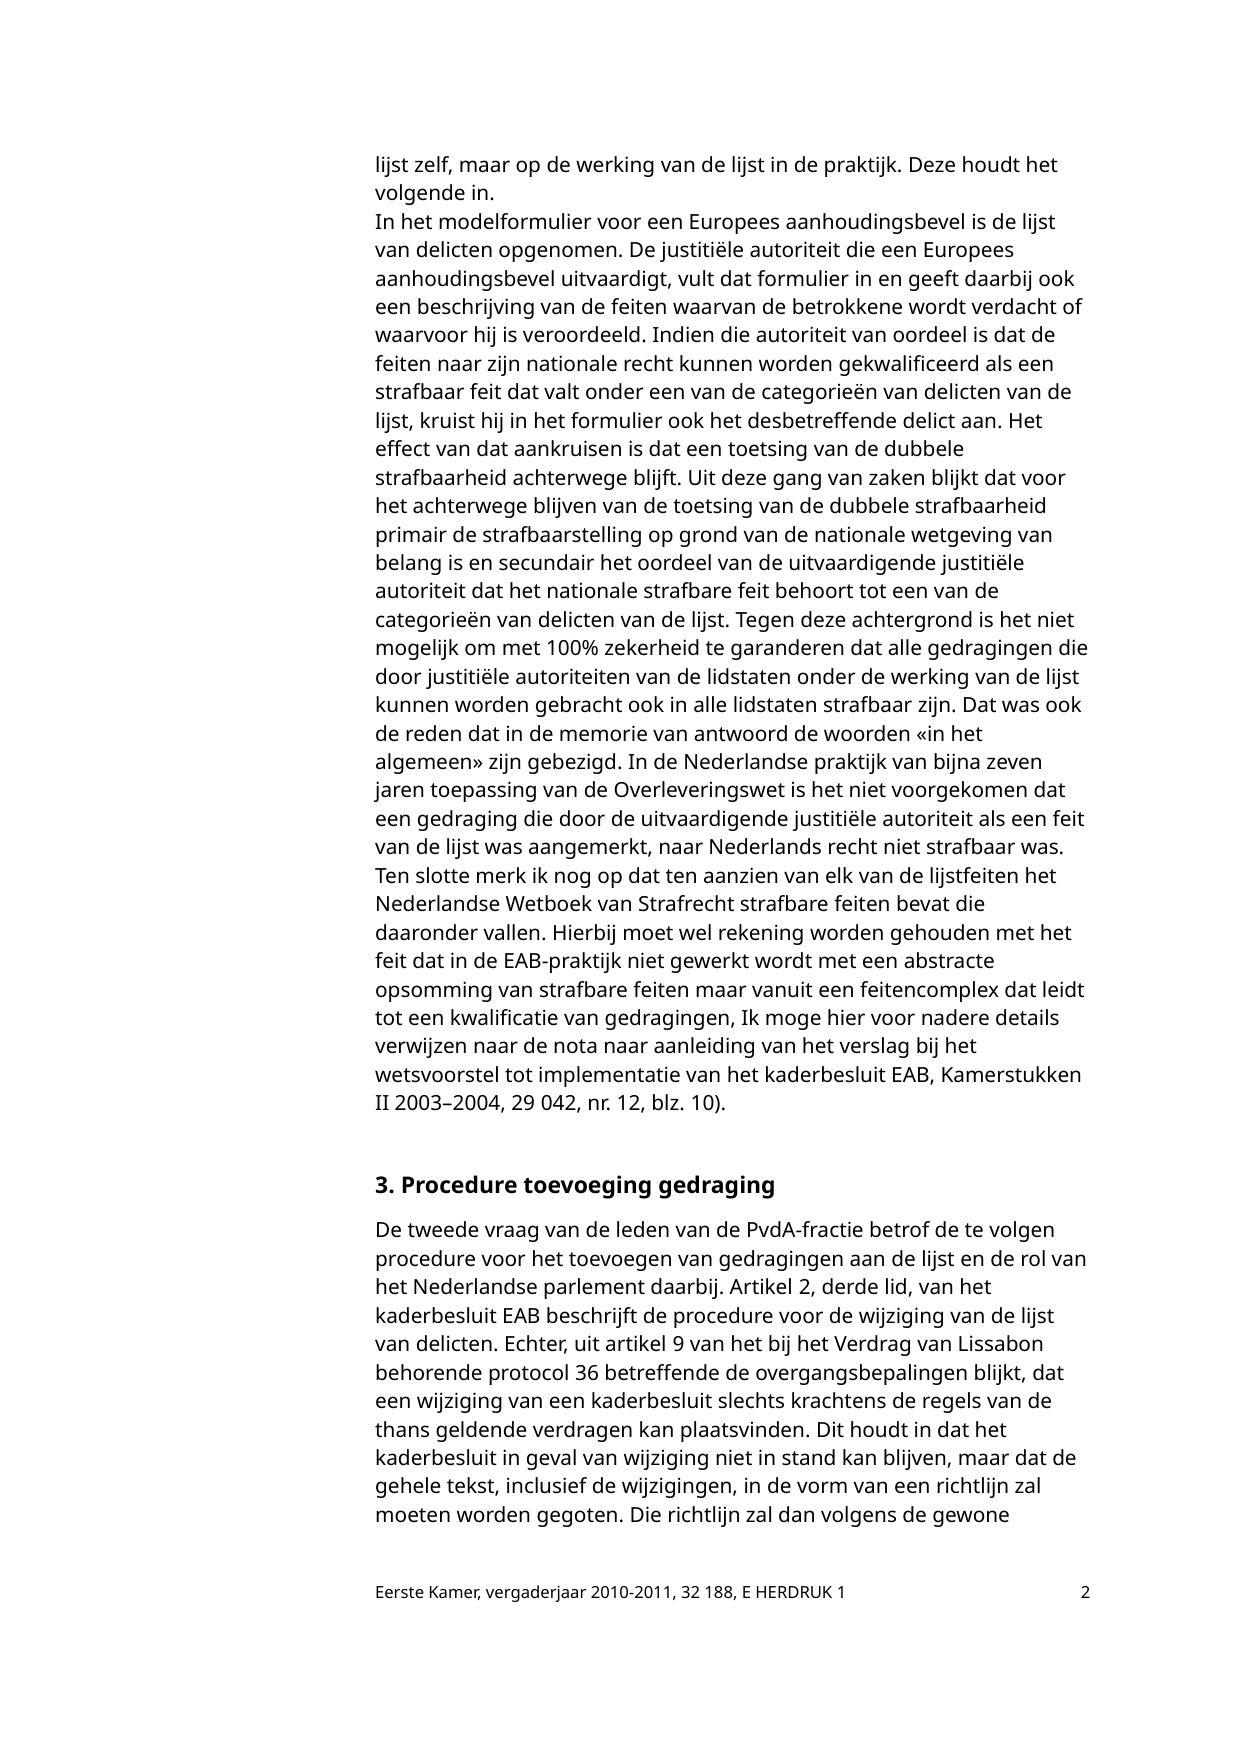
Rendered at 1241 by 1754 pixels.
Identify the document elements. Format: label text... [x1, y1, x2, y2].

subtitle 3. Procedure toevoeging gedraging [375, 1169, 1090, 1201]
text De tweede vraag van de leden van de PvdA-fractie betrof de te volgen procedure voor het toevoegen van gedragingen aan de lijst en de rol van het Nederlandse parlement daarbij. Artikel 2, derde lid, van het kaderbesluit EAB beschrijft de procedure voor de wijziging van de lijst van delicten. Echter, uit artikel 9 van het bij het Verdrag van Lissabon behorende protocol 36 betreffende de overgangsbepalingen blijkt, dat een wijziging van een kaderbesluit slechts krachtens de regels van de thans geldende verdragen kan plaatsvinden. Dit houdt in dat het kaderbesluit in geval van wijziging niet in stand kan blijven, maar dat de gehele tekst, inclusief de wijzigingen, in de vorm van een richtlijn zal moeten worden gegoten. Die richtlijn zal dan volgens de gewone [375, 1216, 1090, 1528]
text lijst zelf, maar op de werking van de lijst in de praktijk. Deze houdt het volgende in. [375, 150, 1090, 207]
text In het modelformulier voor een Europees aanhoudingsbevel is de lijst van delicten opgenomen. De justitiële autoriteit die een Europees aanhoudingsbevel uitvaardigt, vult dat formulier in en geeft daarbij ook een beschrijving van de feiten waarvan de betrokkene wordt verdacht of waarvoor hij is veroordeeld. Indien die autoriteit van oordeel is dat de feiten naar zijn nationale recht kunnen worden gekwalificeerd als een strafbaar feit dat valt onder een van de categorieën van delicten van de lijst, kruist hij in het formulier ook het desbetreffende delict aan. Het effect van dat aankruisen is dat een toetsing van de dubbele strafbaarheid achterwege blijft. Uit deze gang van zaken blijkt dat voor het achterwege blijven van de toetsing van de dubbele strafbaarheid primair de strafbaarstelling op grond van de nationale wetgeving van belang is en secundair het oordeel van de uitvaardigende justitiële autoriteit dat het nationale strafbare feit behoort tot een van de categorieën van delicten van de lijst. Tegen deze achtergrond is het niet mogelijk om met 100% zekerheid te garanderen dat alle gedragingen die door justitiële autoriteiten van de lidstaten onder de werking van de lijst kunnen worden gebracht ook in alle lidstaten strafbaar zijn. Dat was ook de reden dat in de memorie van antwoord de woorden «in het algemeen» zijn gebezigd. In de Nederlandse praktijk van bijna zeven jaren toepassing van de Overleveringswet is het niet voorgekomen dat een gedraging die door de uitvaardigende justitiële autoriteit als een feit van de lijst was aangemerkt, naar Nederlands recht niet strafbaar was. Ten slotte merk ik nog op dat ten aanzien van elk van de lijstfeiten het Nederlandse Wetboek van Strafrecht strafbare feiten bevat die daaronder vallen. Hierbij moet wel rekening worden gehouden met het feit dat in de EAB-praktijk niet gewerkt wordt met een abstracte opsomming van strafbare feiten maar vanuit een feitencomplex dat leidt tot een kwalificatie van gedragingen, Ik moge hier voor nadere details verwijzen naar de nota naar aanleiding van het verslag bij het wetsvoorstel tot implementatie van het kaderbesluit EAB, Kamerstukken II 2003–2004, 29 042, nr. 12, blz. 10). [375, 207, 1090, 1117]
